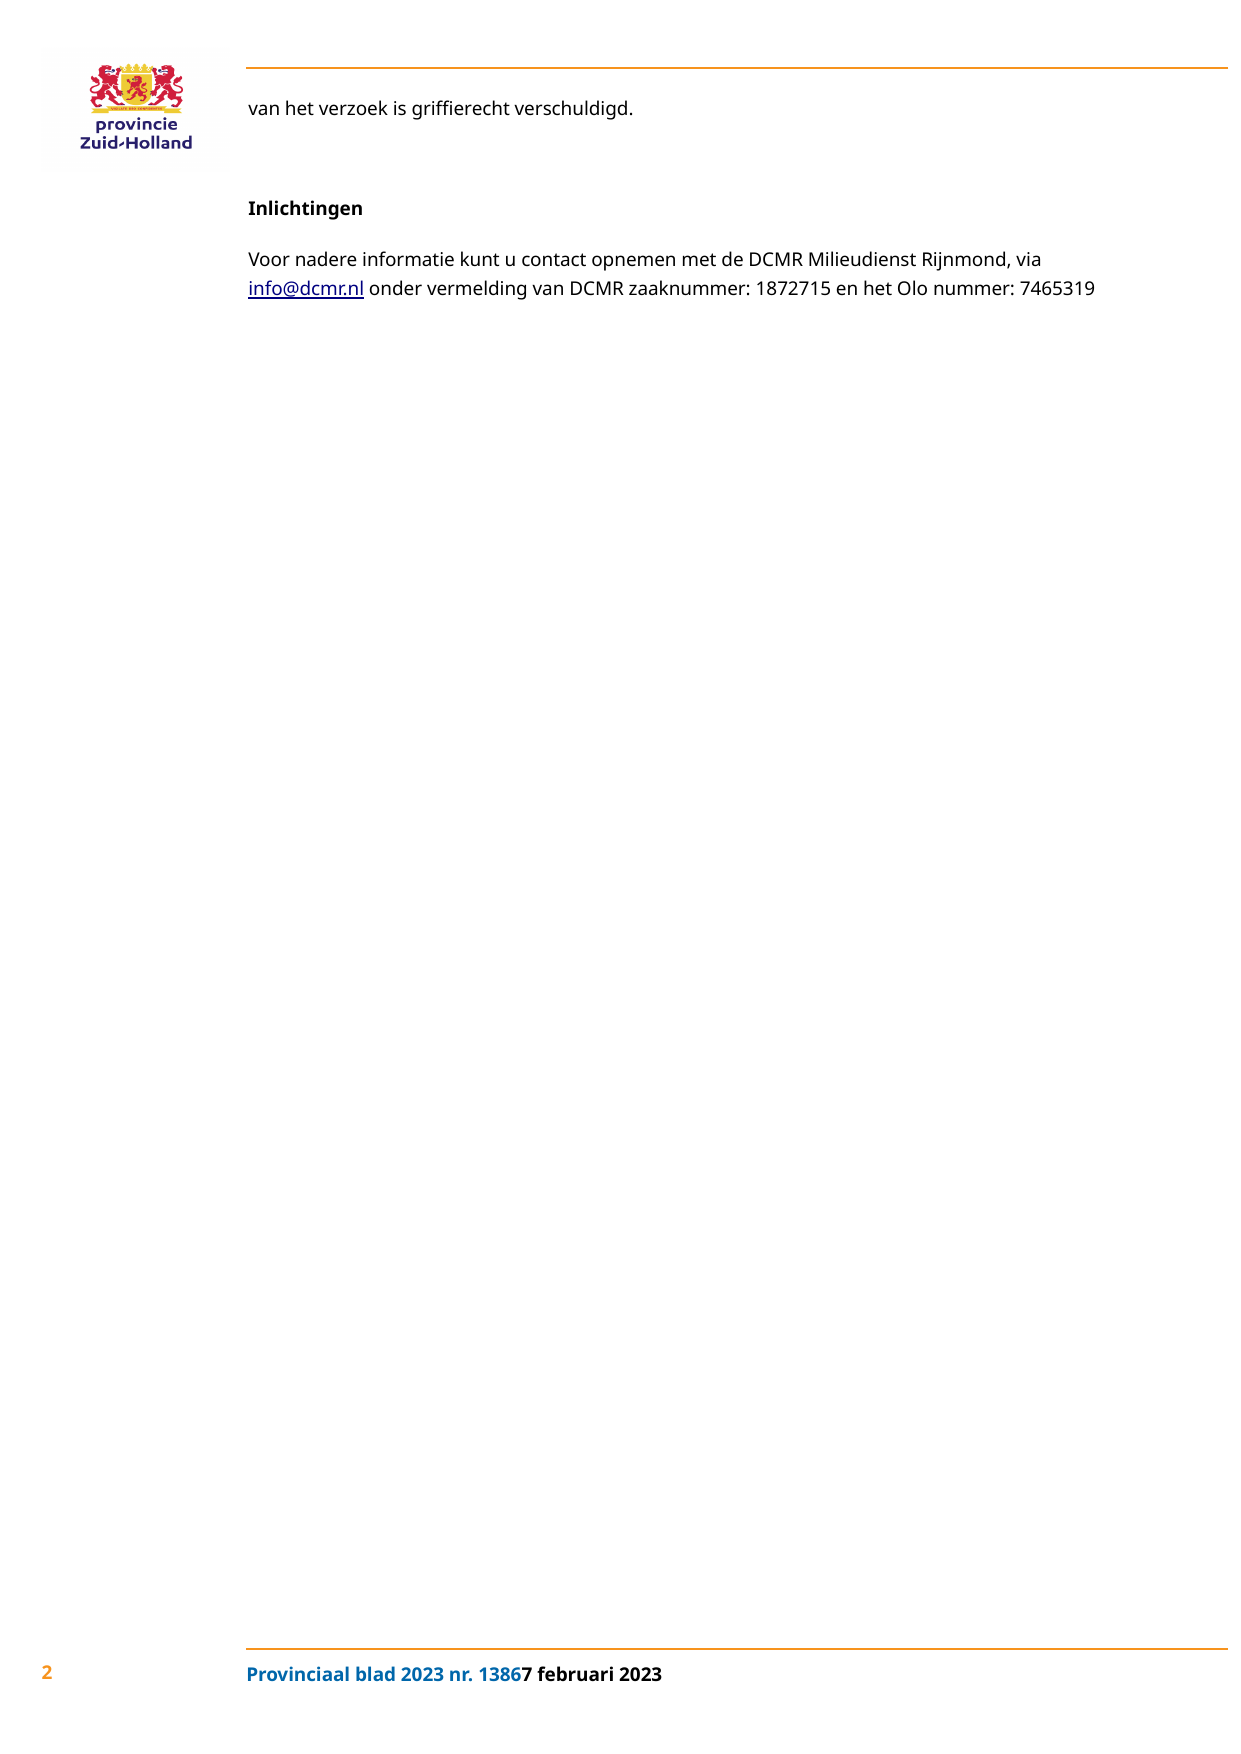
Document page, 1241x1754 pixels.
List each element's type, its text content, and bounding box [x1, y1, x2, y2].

picture [41, 47, 231, 172]
text van het verzoek is griffierecht verschuldigd. [248, 95, 1152, 121]
text Inlichtingen [248, 196, 1152, 221]
text Voor nadere informatie kunt u contact opnemen met de DCMR Milieudienst Rijnmond, via info@dcmr.nl onder vermelding van DCMR zaaknummer: 1872715 en het Olo nummer: 7465319 [248, 246, 1152, 301]
